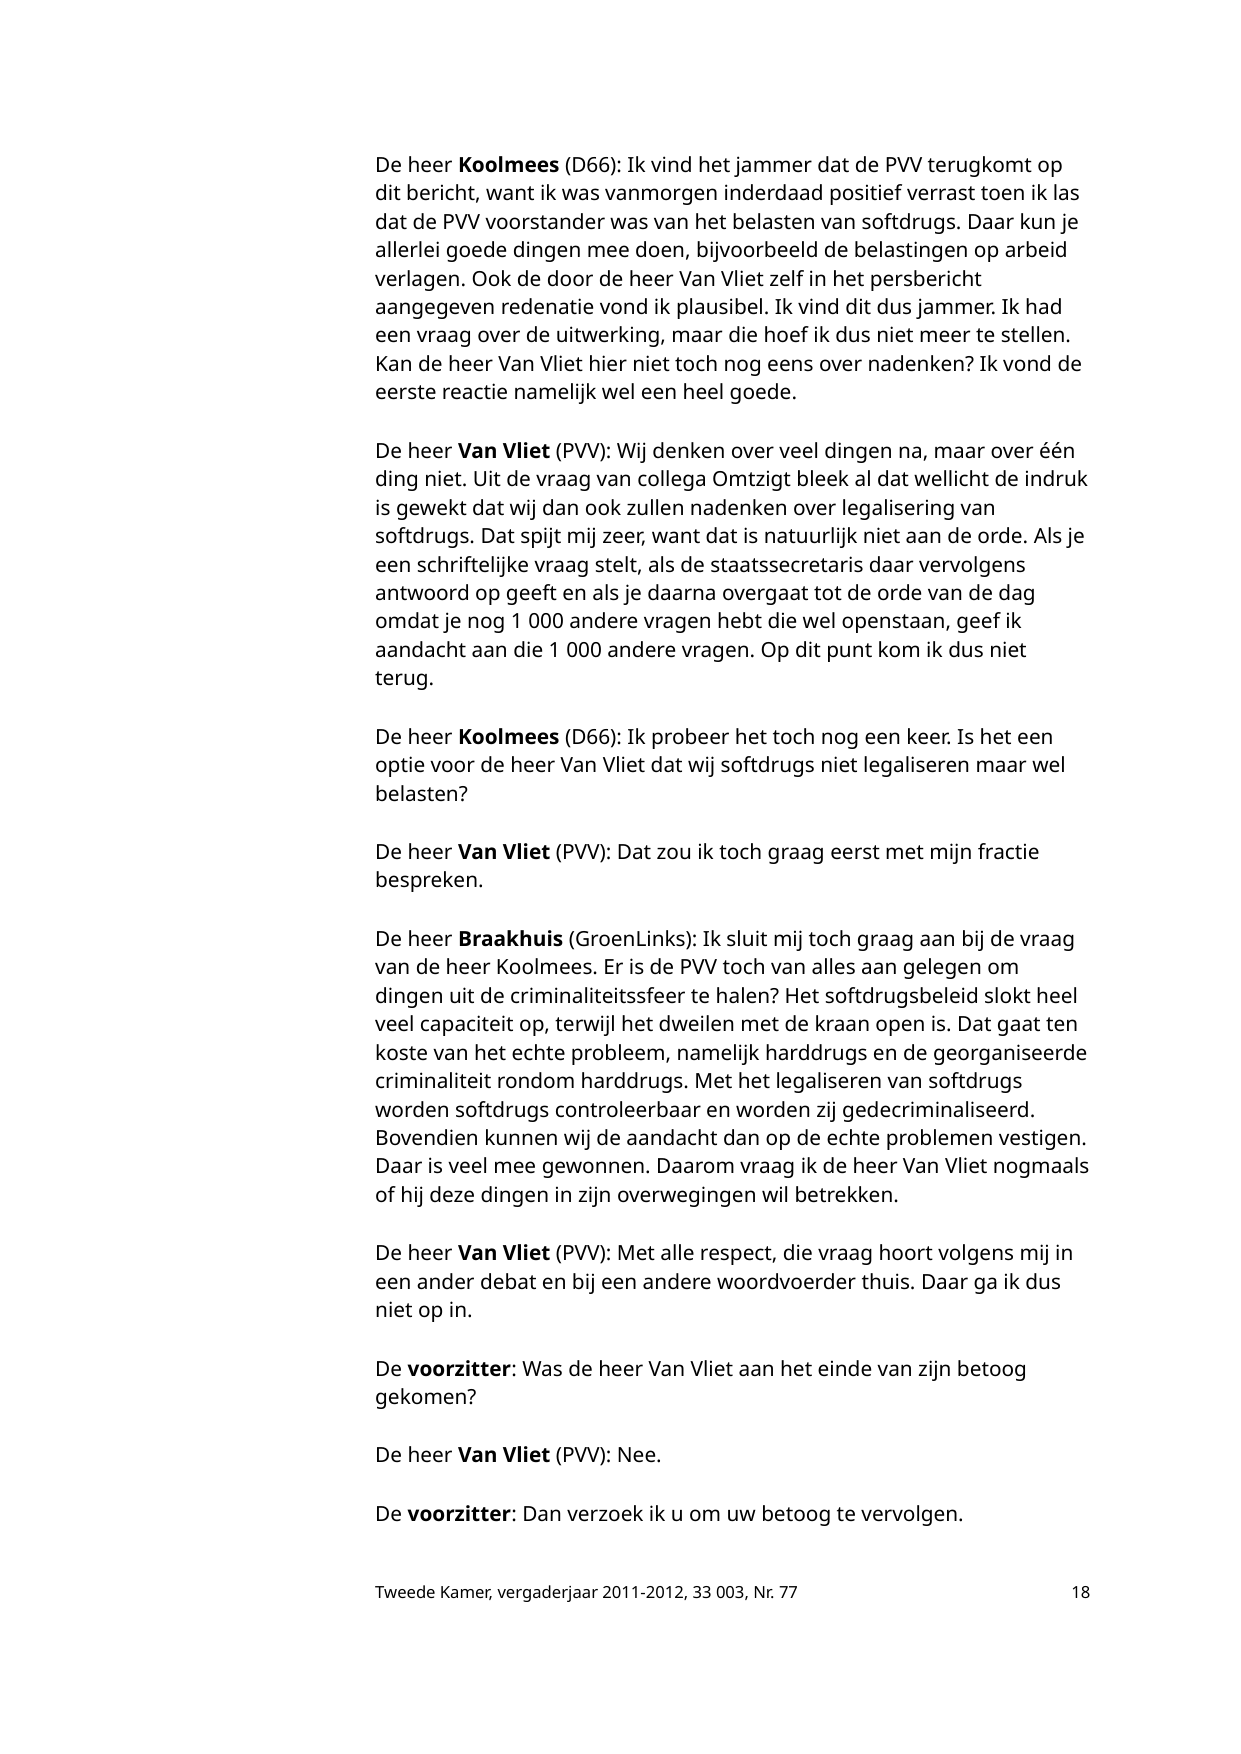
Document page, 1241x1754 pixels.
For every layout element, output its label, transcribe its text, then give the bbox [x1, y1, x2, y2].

text De heer Koolmees (D66): Ik vind het jammer dat de PVV terugkomt op dit bericht, want ik was vanmorgen inderdaad positief verrast toen ik las dat de PVV voorstander was van het belasten van softdrugs. Daar kun je allerlei goede dingen mee doen, bijvoorbeeld de belastingen op arbeid verlagen. Ook de door de heer Van Vliet zelf in het persbericht aangegeven redenatie vond ik plausibel. Ik vind dit dus jammer. Ik had een vraag over de uitwerking, maar die hoef ik dus niet meer te stellen. Kan de heer Van Vliet hier niet toch nog eens over nadenken? Ik vond de eerste reactie namelijk wel een heel goede. [375, 150, 1090, 406]
text De heer Van Vliet (PVV): Nee. [375, 1441, 1090, 1469]
text De heer Koolmees (D66): Ik probeer het toch nog een keer. Is het een optie voor de heer Van Vliet dat wij softdrugs niet legaliseren maar wel belasten? [375, 722, 1090, 807]
text De heer Van Vliet (PVV): Dat zou ik toch graag eerst met mijn fractie bespreken. [375, 837, 1090, 894]
text De voorzitter: Was de heer Van Vliet aan het einde van zijn betoog gekomen? [375, 1354, 1090, 1411]
text De heer Van Vliet (PVV): Wij denken over veel dingen na, maar over één ding niet. Uit de vraag van collega Omtzigt bleek al dat wellicht de indruk is gewekt dat wij dan ook zullen nadenken over legalisering van softdrugs. Dat spijt mij zeer, want dat is natuurlijk niet aan de orde. Als je een schriftelijke vraag stelt, als de staatssecretaris daar vervolgens antwoord op geeft en als je daarna overgaat tot de orde van de dag omdat je nog 1 000 andere vragen hebt die wel openstaan, geef ik aandacht aan die 1 000 andere vragen. Op dit punt kom ik dus niet terug. [375, 436, 1090, 692]
text De heer Van Vliet (PVV): Met alle respect, die vraag hoort volgens mij in een ander debat en bij een andere woordvoerder thuis. Daar ga ik dus niet op in. [375, 1238, 1090, 1324]
text De heer Braakhuis (GroenLinks): Ik sluit mij toch graag aan bij de vraag van de heer Koolmees. Er is de PVV toch van alles aan gelegen om dingen uit de criminaliteitssfeer te halen? Het softdrugsbeleid slokt heel veel capaciteit op, terwijl het dweilen met de kraan open is. Dat gaat ten koste van het echte probleem, namelijk harddrugs en de georganiseerde criminaliteit rondom harddrugs. Met het legaliseren van softdrugs worden softdrugs controleerbaar en worden zij gedecriminaliseerd. Bovendien kunnen wij de aandacht dan op de echte problemen vestigen. Daar is veel mee gewonnen. Daarom vraag ik de heer Van Vliet nogmaals of hij deze dingen in zijn overwegingen wil betrekken. [375, 924, 1090, 1208]
text De voorzitter: Dan verzoek ik u om uw betoog te vervolgen. [375, 1499, 1090, 1527]
